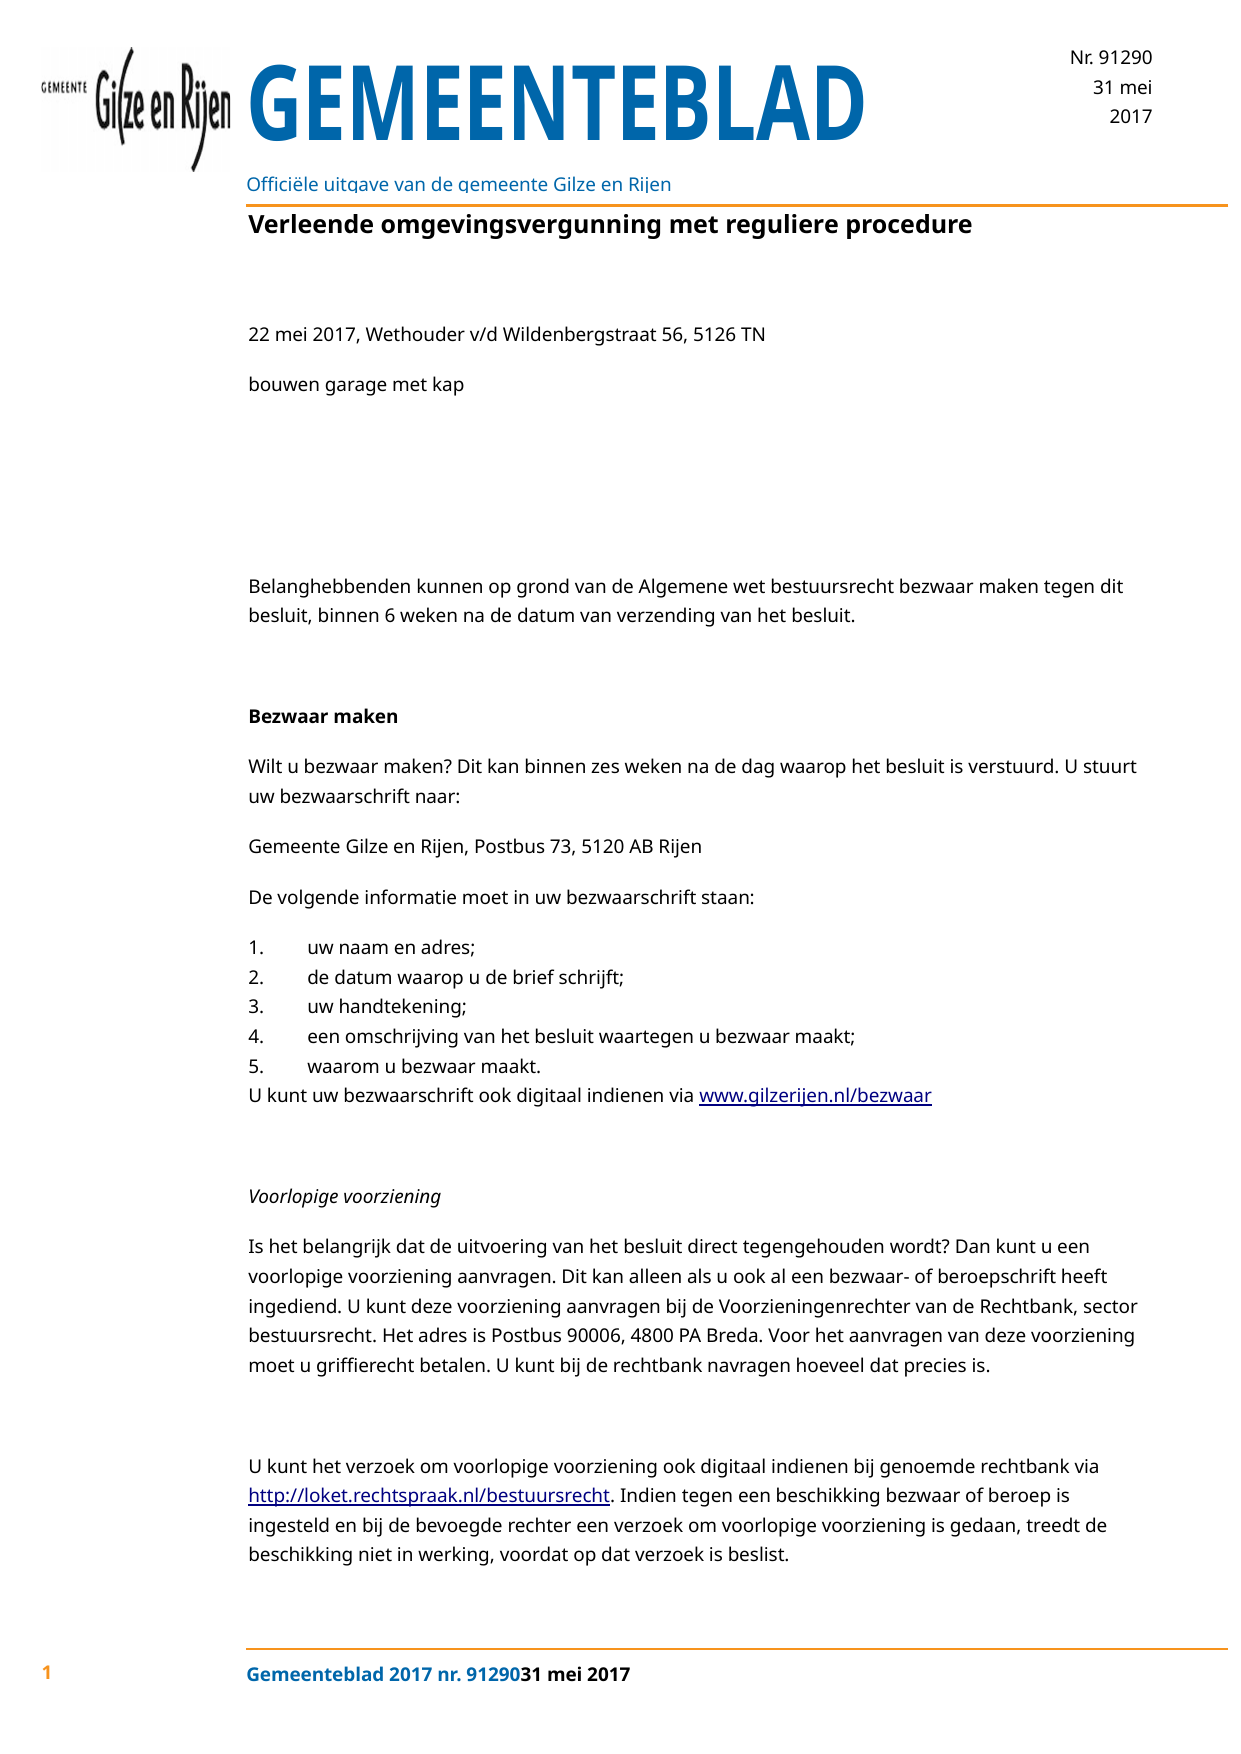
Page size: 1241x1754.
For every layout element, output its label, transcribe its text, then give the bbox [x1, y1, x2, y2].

text Belanghebbenden kunnen op grond van de Algemene wet bestuursrecht bezwaar maken tegen dit besluit, binnen 6 weken na de datum van verzending van het besluit. [248, 573, 1152, 628]
text Verleende omgevingsvergunning met reguliere procedure [248, 207, 1152, 241]
text Wilt u bezwaar maken? Dit kan binnen zes weken na de dag waarop het besluit is verstuurd. U stuurt uw bezwaarschrift naar: [248, 754, 1152, 809]
picture [41, 47, 231, 172]
list waarom u bezwaar maakt. [248, 1053, 1152, 1078]
text U kunt het verzoek om voorlopige voorziening ook digitaal indienen bij genoemde rechtbank via http://loket.rechtspraak.nl/bestuursrecht. Indien tegen een beschikking bezwaar of beroep is ingesteld en bij de bevoegde rechter een verzoek om voorlopige voorziening is gedaan, treedt de beschikking niet in werking, voordat op dat verzoek is beslist. [248, 1453, 1152, 1567]
text 22 mei 2017, Wethouder v/d Wildenbergstraat 56, 5126 TN [248, 321, 1152, 346]
text Gemeente Gilze en Rijen, Postbus 73, 5120 AB Rijen [248, 834, 1152, 859]
list de datum waarop u de brief schrijft; [248, 964, 1152, 990]
text De volgende informatie moet in uw bezwaarschrift staan: [248, 884, 1152, 910]
text Voorlopige voorziening [248, 1183, 1152, 1209]
text Bezwaar maken [248, 703, 1152, 729]
text bouwen garage met kap [248, 371, 1152, 397]
list uw naam en adres; [248, 934, 1152, 960]
list een omschrijving van het besluit waartegen u bezwaar maakt; [248, 1023, 1152, 1049]
list uw handtekening; [248, 994, 1152, 1019]
text U kunt uw bezwaarschrift ook digitaal indienen via www.gilzerijen.nl/bezwaar [248, 1082, 1152, 1108]
text Is het belangrijk dat de uitvoering van het besluit direct tegengehouden wordt? Dan kunt u een voorlopige voorziening aanvragen. Dit kan alleen als u ook al een bezwaar- of beroepschrift heeft ingediend. U kunt deze voorziening aanvragen bij de Voorzieningenrechter van de Rechtbank, sector bestuursrecht. Het adres is Postbus 90006, 4800 PA Breda. Voor het aanvragen van deze voorziening moet u griffierecht betalen. U kunt bij de rechtbank navragen hoeveel dat precies is. [248, 1234, 1152, 1378]
